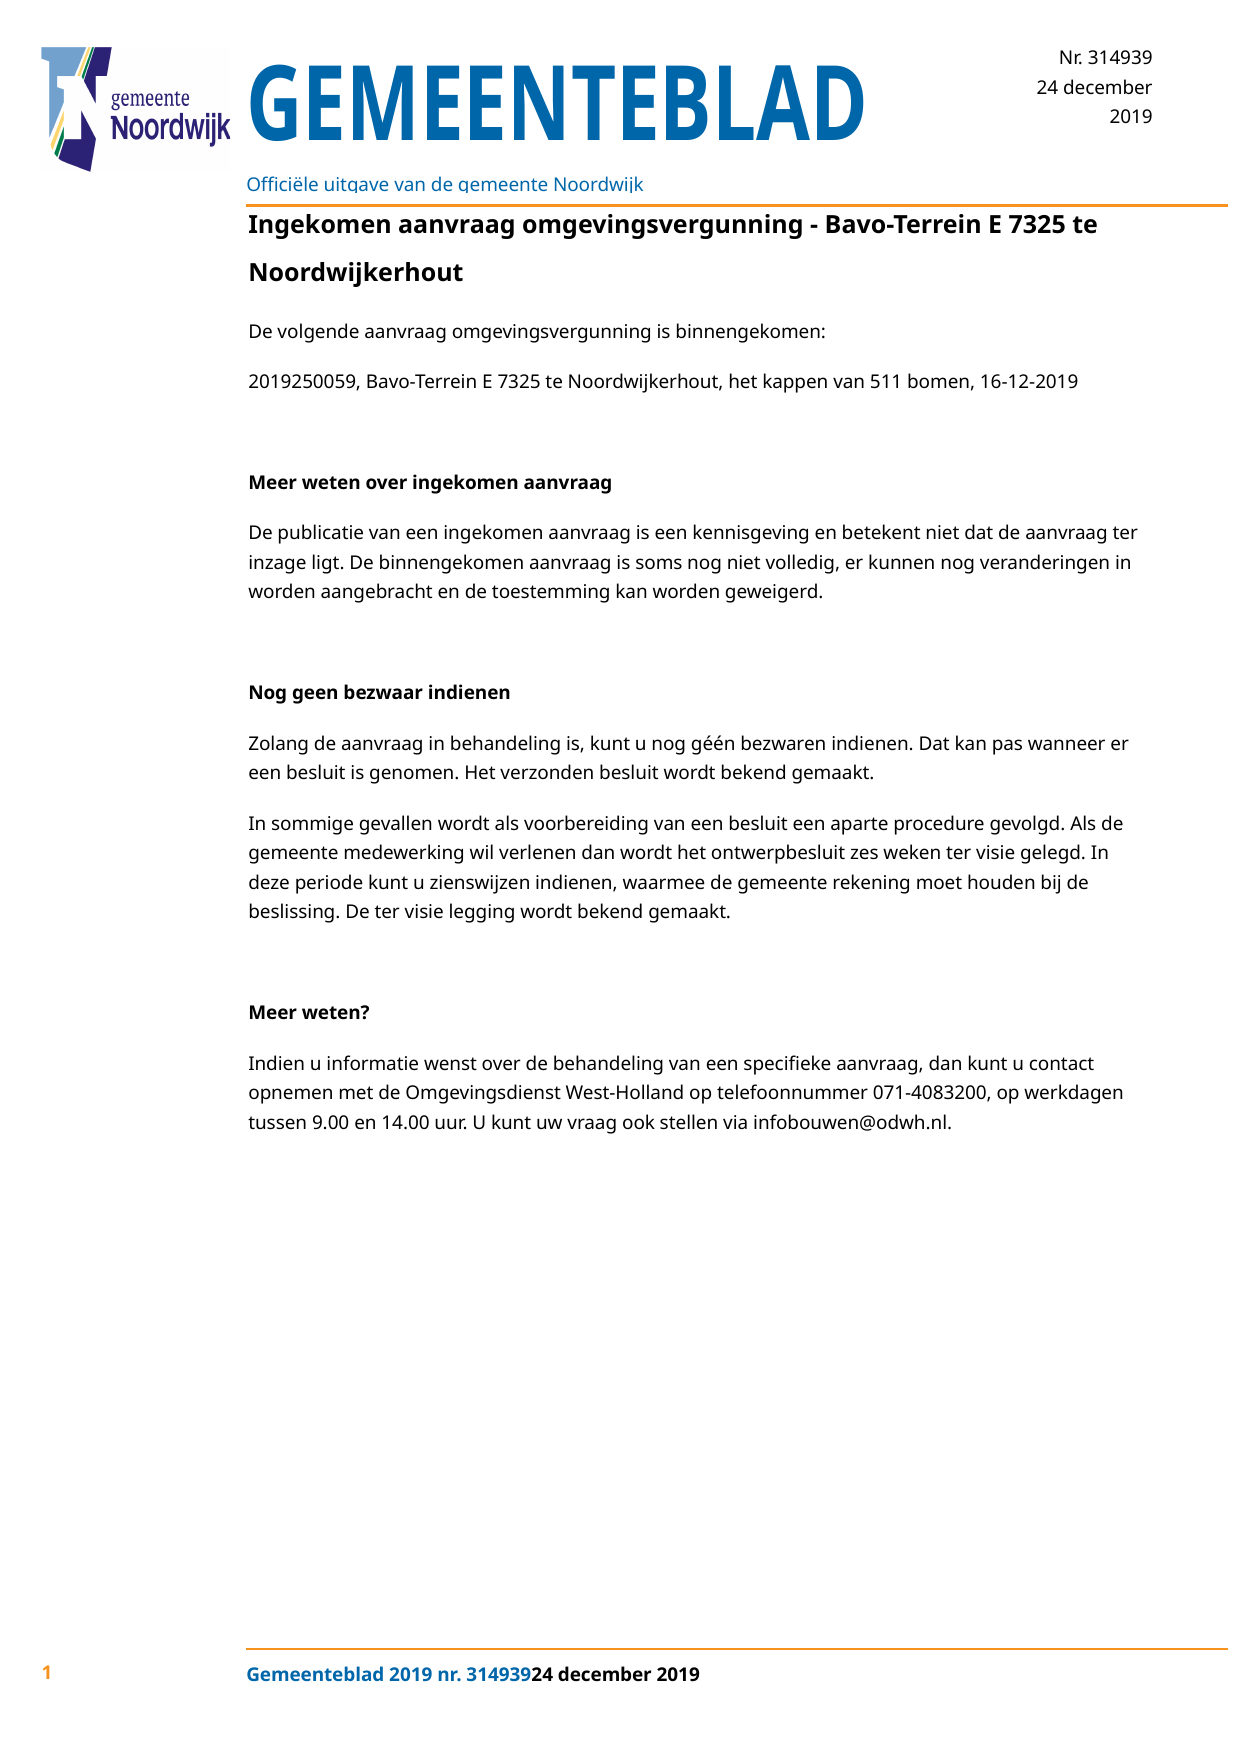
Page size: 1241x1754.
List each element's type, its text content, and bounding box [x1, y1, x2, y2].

text 2019250059, Bavo-Terrein E 7325 te Noordwijkerhout, het kappen van 511 bomen, 16-12-2019 [248, 368, 1152, 394]
text Ingekomen aanvraag omgevingsvergunning - Bavo-Terrein E 7325 te Noordwijkerhout [248, 207, 1152, 288]
text De volgende aanvraag omgevingsvergunning is binnengekomen: [248, 318, 1152, 344]
text Indien u informatie wenst over de behandeling van een specifieke aanvraag, dan kunt u contact opnemen met de Omgevingsdienst West-Holland op telefoonnummer 071-4083200, op werkdagen tussen 9.00 en 14.00 uur. U kunt uw vraag ook stellen via infobouwen@odwh.nl. [248, 1050, 1152, 1135]
picture [41, 47, 231, 172]
text In sommige gevallen wordt als voorbereiding van een besluit een aparte procedure gevolgd. Als de gemeente medewerking wil verlenen dan wordt het ontwerpbesluit zes weken ter visie gelegd. In deze periode kunt u zienswijzen indienen, waarmee de gemeente rekening moet houden bij de beslissing. De ter visie legging wordt bekend gemaakt. [248, 810, 1152, 924]
text Meer weten? [248, 999, 1152, 1025]
text De publicatie van een ingekomen aanvraag is een kennisgeving en betekent niet dat de aanvraag ter inzage ligt. De binnengekomen aanvraag is soms nog niet volledig, er kunnen nog veranderingen in worden aangebracht en de toestemming kan worden geweigerd. [248, 519, 1152, 604]
text Nog geen bezwaar indienen [248, 679, 1152, 705]
text Zolang de aanvraag in behandeling is, kunt u nog géén bezwaren indienen. Dat kan pas wanneer er een besluit is genomen. Het verzonden besluit wordt bekend gemaakt. [248, 730, 1152, 785]
text Meer weten over ingekomen aanvraag [248, 469, 1152, 495]
